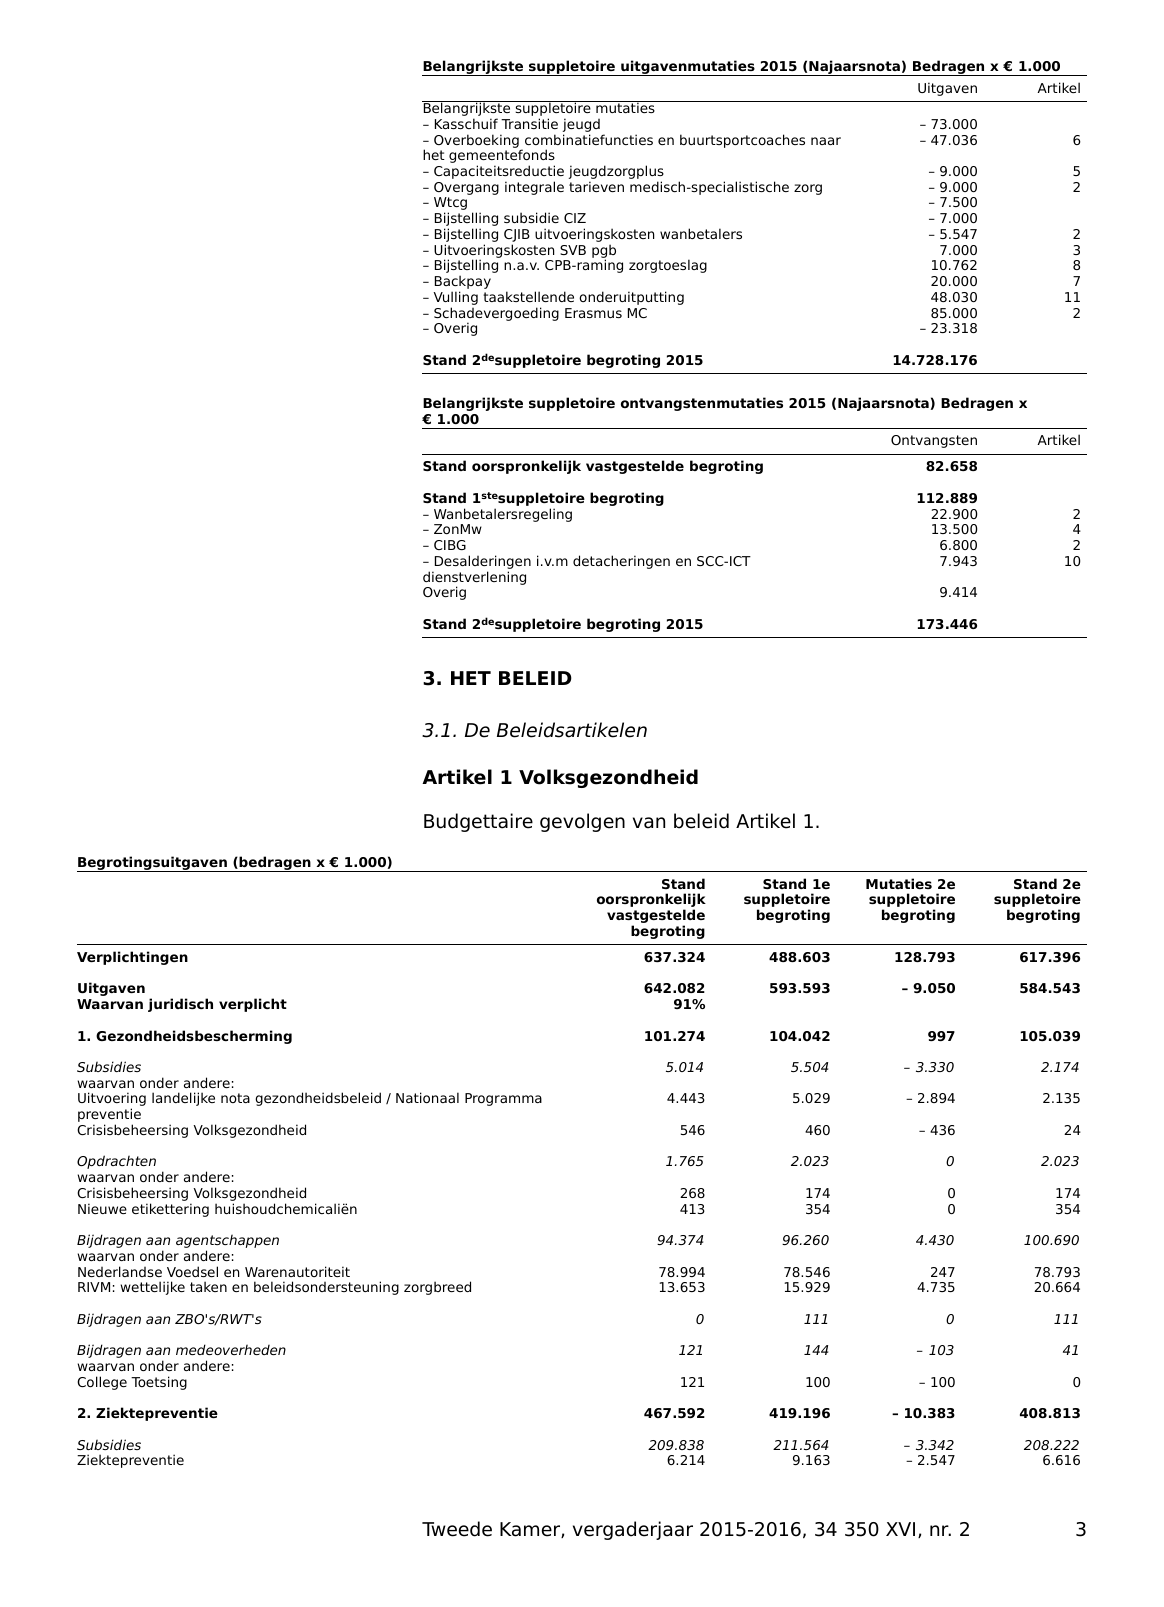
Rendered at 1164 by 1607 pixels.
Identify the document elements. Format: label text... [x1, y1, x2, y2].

table_cell [555, 1249, 711, 1264]
table_cell [984, 117, 1087, 132]
table_cell – 7.000 [854, 211, 984, 227]
table_cell [711, 1249, 836, 1264]
table_cell [77, 1390, 555, 1406]
table_cell [555, 1217, 711, 1233]
table_cell 85.000 [854, 305, 984, 321]
table_cell [984, 102, 1087, 117]
table_cell – 100 [836, 1375, 961, 1390]
table_cell 101.274 [555, 1029, 711, 1044]
table_cell 5.014 [555, 1060, 711, 1076]
table_cell – ZonMw [422, 522, 856, 538]
table_header Belangrijkste suppletoire uitgavenmutaties 2015 (Najaarsnota) Bedragen x € 1.000 [422, 59, 1087, 75]
table_cell [422, 76, 854, 101]
table_cell [836, 1359, 961, 1374]
table_cell 2.174 [961, 1060, 1087, 1076]
table_cell [836, 1327, 961, 1343]
table_cell [984, 585, 1087, 601]
table_cell [711, 1390, 836, 1406]
table_cell [555, 1296, 711, 1312]
subtitle 3. HET BELEID [422, 668, 1087, 690]
table_cell [984, 455, 1087, 475]
table_cell 584.543 [961, 981, 1087, 997]
table_cell [77, 1013, 555, 1028]
table_cell [984, 337, 1087, 353]
table_cell [555, 1139, 711, 1154]
table_cell [711, 1296, 836, 1312]
table_cell [77, 1044, 555, 1060]
table_cell 0 [836, 1312, 961, 1327]
table_cell [77, 1217, 555, 1233]
table_cell [555, 1390, 711, 1406]
table_cell 617.396 [961, 945, 1087, 966]
table_cell – Uitvoeringskosten SVB pgb [422, 243, 854, 258]
table_cell [836, 1044, 961, 1060]
table_cell 546 [555, 1123, 711, 1138]
table_cell Belangrijkste suppletoire mutaties [422, 102, 854, 117]
table_cell [711, 1170, 836, 1186]
table_cell [422, 601, 856, 617]
table_cell waarvan onder andere: [77, 1249, 555, 1264]
table_cell Stand 1stesuppletoire begroting [422, 491, 856, 506]
table_cell 144 [711, 1343, 836, 1359]
table_cell 3 [984, 243, 1087, 258]
table_cell [836, 1296, 961, 1312]
table_cell 78.994 [555, 1264, 711, 1280]
table_cell Stand oorspronkelijk vastgestelde begroting [422, 455, 856, 475]
table_cell Bijdragen aan ZBO's/RWT's [77, 1312, 555, 1327]
table_cell 78.793 [961, 1264, 1087, 1280]
table_cell [836, 966, 961, 981]
subtitle 3.1. De Beleidsartikelen [422, 720, 1087, 742]
table_cell – Wanbetalersregeling [422, 506, 856, 522]
table_cell 354 [711, 1201, 836, 1217]
table_cell 419.196 [711, 1406, 836, 1422]
table_cell 467.592 [555, 1406, 711, 1422]
table_cell [836, 1013, 961, 1028]
table_cell Crisisbeheersing Volksgezondheid [77, 1186, 555, 1201]
table_cell 6.800 [856, 538, 984, 554]
table_cell 2.135 [961, 1091, 1087, 1123]
table_cell 211.564 [711, 1438, 836, 1453]
table_cell [961, 1296, 1087, 1312]
table_cell – 9.000 [854, 180, 984, 195]
table_cell RIVM: wettelijke taken en beleidsondersteuning zorgbreed [77, 1280, 555, 1296]
table_cell [836, 1217, 961, 1233]
table_cell 2 [984, 538, 1087, 554]
table_cell [711, 997, 836, 1013]
table_cell [711, 1013, 836, 1028]
table_cell [961, 1013, 1087, 1028]
table_cell [984, 491, 1087, 506]
table_cell [961, 1139, 1087, 1154]
table_cell [836, 1390, 961, 1406]
table_cell Ziektepreventie [77, 1453, 555, 1469]
table_cell [711, 1139, 836, 1154]
table_cell [555, 1076, 711, 1091]
table_cell 112.889 [856, 491, 984, 506]
table_cell 82.658 [856, 455, 984, 475]
table_cell 0 [836, 1186, 961, 1201]
table_cell 128.793 [836, 945, 961, 966]
table_cell 7 [984, 274, 1087, 290]
table_cell 2.023 [711, 1154, 836, 1170]
table_cell – 47.036 [854, 133, 984, 164]
table_cell 174 [961, 1186, 1087, 1201]
table_cell 408.813 [961, 1406, 1087, 1422]
table_cell Uitgaven [854, 76, 984, 101]
table_cell [984, 353, 1087, 373]
table_cell – Overig [422, 321, 854, 337]
table_cell – 9.000 [854, 164, 984, 179]
table_cell 209.838 [555, 1438, 711, 1453]
table_cell [961, 1170, 1087, 1186]
table_cell 8 [984, 258, 1087, 274]
table_cell Ontvangsten [856, 429, 984, 453]
table_cell [711, 1217, 836, 1233]
table_cell Uitvoering landelijke nota gezondheidsbeleid / Nationaal Programma preventie [77, 1091, 555, 1123]
table_cell 11 [984, 290, 1087, 305]
table_cell [836, 1422, 961, 1437]
table_cell – Vulling taakstellende onderuitputting [422, 290, 854, 305]
table_cell [77, 1139, 555, 1154]
table_cell 24 [961, 1123, 1087, 1138]
table_cell 637.324 [555, 945, 711, 966]
table_cell [711, 1422, 836, 1437]
table_cell – Kasschuif Transitie jeugd [422, 117, 854, 132]
table_cell – 2.547 [836, 1453, 961, 1469]
table_cell [961, 1217, 1087, 1233]
table_cell 2 [984, 305, 1087, 321]
table_cell Stand 2desuppletoire begroting 2015 [422, 617, 856, 637]
table_cell [961, 1327, 1087, 1343]
table_cell [555, 1044, 711, 1060]
table_cell Nederlandse Voedsel en Warenautoriteit [77, 1264, 555, 1280]
table_cell 7.943 [856, 554, 984, 585]
table_cell 5.504 [711, 1060, 836, 1076]
table_cell 13.653 [555, 1280, 711, 1296]
table_cell 7.000 [854, 243, 984, 258]
table_cell [984, 195, 1087, 211]
table_cell – 10.383 [836, 1406, 961, 1422]
table_cell [711, 1359, 836, 1374]
table_cell 20.000 [854, 274, 984, 290]
table_cell [854, 102, 984, 117]
table_cell [77, 966, 555, 981]
table_cell Stand 1e suppletoire begroting [711, 872, 836, 944]
table_cell 22.900 [856, 506, 984, 522]
table_cell Artikel [984, 429, 1087, 453]
table_cell 413 [555, 1201, 711, 1217]
table_cell [836, 997, 961, 1013]
table_cell Crisisbeheersing Volksgezondheid [77, 1123, 555, 1138]
table_cell [961, 1422, 1087, 1437]
table_cell 2 [984, 227, 1087, 242]
table_cell – Wtcg [422, 195, 854, 211]
table_cell [984, 475, 1087, 491]
table_cell [856, 475, 984, 491]
table_cell 2.023 [961, 1154, 1087, 1170]
table_header Begrotingsuitgaven (bedragen x € 1.000) [77, 855, 1087, 871]
table_cell – 3.342 [836, 1438, 961, 1453]
table_cell 10.762 [854, 258, 984, 274]
table_cell [836, 1139, 961, 1154]
table_cell [555, 1013, 711, 1028]
table_cell [555, 1327, 711, 1343]
table_cell 13.500 [856, 522, 984, 538]
table_cell 247 [836, 1264, 961, 1280]
table_cell – Bijstelling CJIB uitvoeringskosten wanbetalers [422, 227, 854, 242]
table_cell 1.765 [555, 1154, 711, 1170]
table_cell 111 [711, 1312, 836, 1327]
table_cell – 5.547 [854, 227, 984, 242]
table_cell [711, 1076, 836, 1091]
table_cell 5 [984, 164, 1087, 179]
table_cell 104.042 [711, 1029, 836, 1044]
table_cell [422, 475, 856, 491]
subtitle Artikel 1 Volksgezondheid [422, 767, 1087, 789]
table_cell 48.030 [854, 290, 984, 305]
table_cell Opdrachten [77, 1154, 555, 1170]
table_cell Mutaties 2e suppletoire begroting [836, 872, 961, 944]
table_cell Subsidies [77, 1438, 555, 1453]
table_cell – 436 [836, 1123, 961, 1138]
table_cell 78.546 [711, 1264, 836, 1280]
table_cell – Backpay [422, 274, 854, 290]
table_cell – Capaciteitsreductie jeugdzorgplus [422, 164, 854, 179]
table_cell [984, 321, 1087, 337]
table_cell [984, 617, 1087, 637]
table_cell 2 [984, 506, 1087, 522]
table_cell 105.039 [961, 1029, 1087, 1044]
table_cell [961, 1359, 1087, 1374]
table_cell [77, 1296, 555, 1312]
table_cell Stand 2e suppletoire begroting [961, 872, 1087, 944]
table_cell Subsidies [77, 1060, 555, 1076]
table_cell 460 [711, 1123, 836, 1138]
table_cell 997 [836, 1029, 961, 1044]
table_cell 0 [836, 1201, 961, 1217]
table_cell Stand oorspronkelijk vastgestelde begroting [555, 872, 711, 944]
table_cell 14.728.176 [854, 353, 984, 373]
table_cell – 23.318 [854, 321, 984, 337]
table_cell waarvan onder andere: [77, 1359, 555, 1374]
table_cell Bijdragen aan medeoverheden [77, 1343, 555, 1359]
table_cell 6.616 [961, 1453, 1087, 1469]
table_cell [836, 1170, 961, 1186]
table_cell 2. Ziektepreventie [77, 1406, 555, 1422]
table_cell [711, 1044, 836, 1060]
table_cell – Desalderingen i.v.m detacheringen en SCC-ICT dienstverlening [422, 554, 856, 585]
table_cell [961, 997, 1087, 1013]
table_cell [961, 1249, 1087, 1264]
table_cell – CIBG [422, 538, 856, 554]
table_cell 642.082 [555, 981, 711, 997]
table_cell Nieuwe etikettering huishoudchemicaliën [77, 1201, 555, 1217]
table_cell [555, 1359, 711, 1374]
table_cell – 73.000 [854, 117, 984, 132]
table_cell 20.664 [961, 1280, 1087, 1296]
table_cell 593.593 [711, 981, 836, 997]
table_cell – Bijstelling subsidie CIZ [422, 211, 854, 227]
table_cell 0 [836, 1154, 961, 1170]
table_cell 10 [984, 554, 1087, 585]
table_cell [856, 601, 984, 617]
table_cell Verplichtingen [77, 945, 555, 966]
table_cell waarvan onder andere: [77, 1076, 555, 1091]
table_cell Uitgaven [77, 981, 555, 997]
table_cell 5.029 [711, 1091, 836, 1123]
table_cell – 9.050 [836, 981, 961, 997]
text Budgettaire gevolgen van beleid Artikel 1. [422, 811, 1087, 833]
table_cell waarvan onder andere: [77, 1170, 555, 1186]
table_cell 0 [555, 1312, 711, 1327]
table_cell 121 [555, 1375, 711, 1390]
table_cell Artikel [984, 76, 1087, 101]
table_cell [77, 1422, 555, 1437]
table_cell 91% [555, 997, 711, 1013]
table_cell [961, 1044, 1087, 1060]
table_cell [836, 1076, 961, 1091]
table_cell College Toetsing [77, 1375, 555, 1390]
table_cell 208.222 [961, 1438, 1087, 1453]
table_cell 0 [961, 1375, 1087, 1390]
table_cell 41 [961, 1343, 1087, 1359]
table_cell 174 [711, 1186, 836, 1201]
table_cell 100 [711, 1375, 836, 1390]
table_cell 488.603 [711, 945, 836, 966]
table_cell [422, 337, 854, 353]
table_cell – Bijstelling n.a.v. CPB-raming zorgtoeslag [422, 258, 854, 274]
table_cell Stand 2desuppletoire begroting 2015 [422, 353, 854, 373]
table_cell [984, 601, 1087, 617]
table_cell [422, 429, 856, 453]
table_cell – Overgang integrale tarieven medisch-specialistische zorg [422, 180, 854, 195]
table_cell Bijdragen aan agentschappen [77, 1233, 555, 1249]
table_cell 4 [984, 522, 1087, 538]
table_cell 9.414 [856, 585, 984, 601]
table_cell [555, 1422, 711, 1437]
table_cell 96.260 [711, 1233, 836, 1249]
table_cell Overig [422, 585, 856, 601]
table_cell – 103 [836, 1343, 961, 1359]
table_cell 4.735 [836, 1280, 961, 1296]
table_cell [984, 211, 1087, 227]
table_cell – 3.330 [836, 1060, 961, 1076]
table_cell [77, 1327, 555, 1343]
table_cell 9.163 [711, 1453, 836, 1469]
table_cell [854, 337, 984, 353]
table_cell 268 [555, 1186, 711, 1201]
table_cell – Overboeking combinatiefuncties en buurtsportcoaches naar het gemeentefonds [422, 133, 854, 164]
table_cell 94.374 [555, 1233, 711, 1249]
table_cell [961, 1390, 1087, 1406]
table_cell [961, 966, 1087, 981]
table_cell – 2.894 [836, 1091, 961, 1123]
table_cell 1. Gezondheidsbescherming [77, 1029, 555, 1044]
table_cell 354 [961, 1201, 1087, 1217]
table_cell 6 [984, 133, 1087, 164]
table_cell [555, 966, 711, 981]
table_cell – 7.500 [854, 195, 984, 211]
table_cell – Schadevergoeding Erasmus MC [422, 305, 854, 321]
table_cell [711, 966, 836, 981]
table_cell 4.443 [555, 1091, 711, 1123]
table_cell Waarvan juridisch verplicht [77, 997, 555, 1013]
table_cell 2 [984, 180, 1087, 195]
table_cell 6.214 [555, 1453, 711, 1469]
table_cell 111 [961, 1312, 1087, 1327]
table_cell [836, 1249, 961, 1264]
table_cell 121 [555, 1343, 711, 1359]
table_cell [711, 1327, 836, 1343]
table_header Belangrijkste suppletoire ontvangstenmutaties 2015 (Najaarsnota) Bedragen x € 1.000 [422, 396, 1087, 427]
table_cell 173.446 [856, 617, 984, 637]
table_cell [77, 872, 555, 944]
table_cell 100.690 [961, 1233, 1087, 1249]
table_cell [961, 1076, 1087, 1091]
table_cell 4.430 [836, 1233, 961, 1249]
table_cell 15.929 [711, 1280, 836, 1296]
table_cell [555, 1170, 711, 1186]
